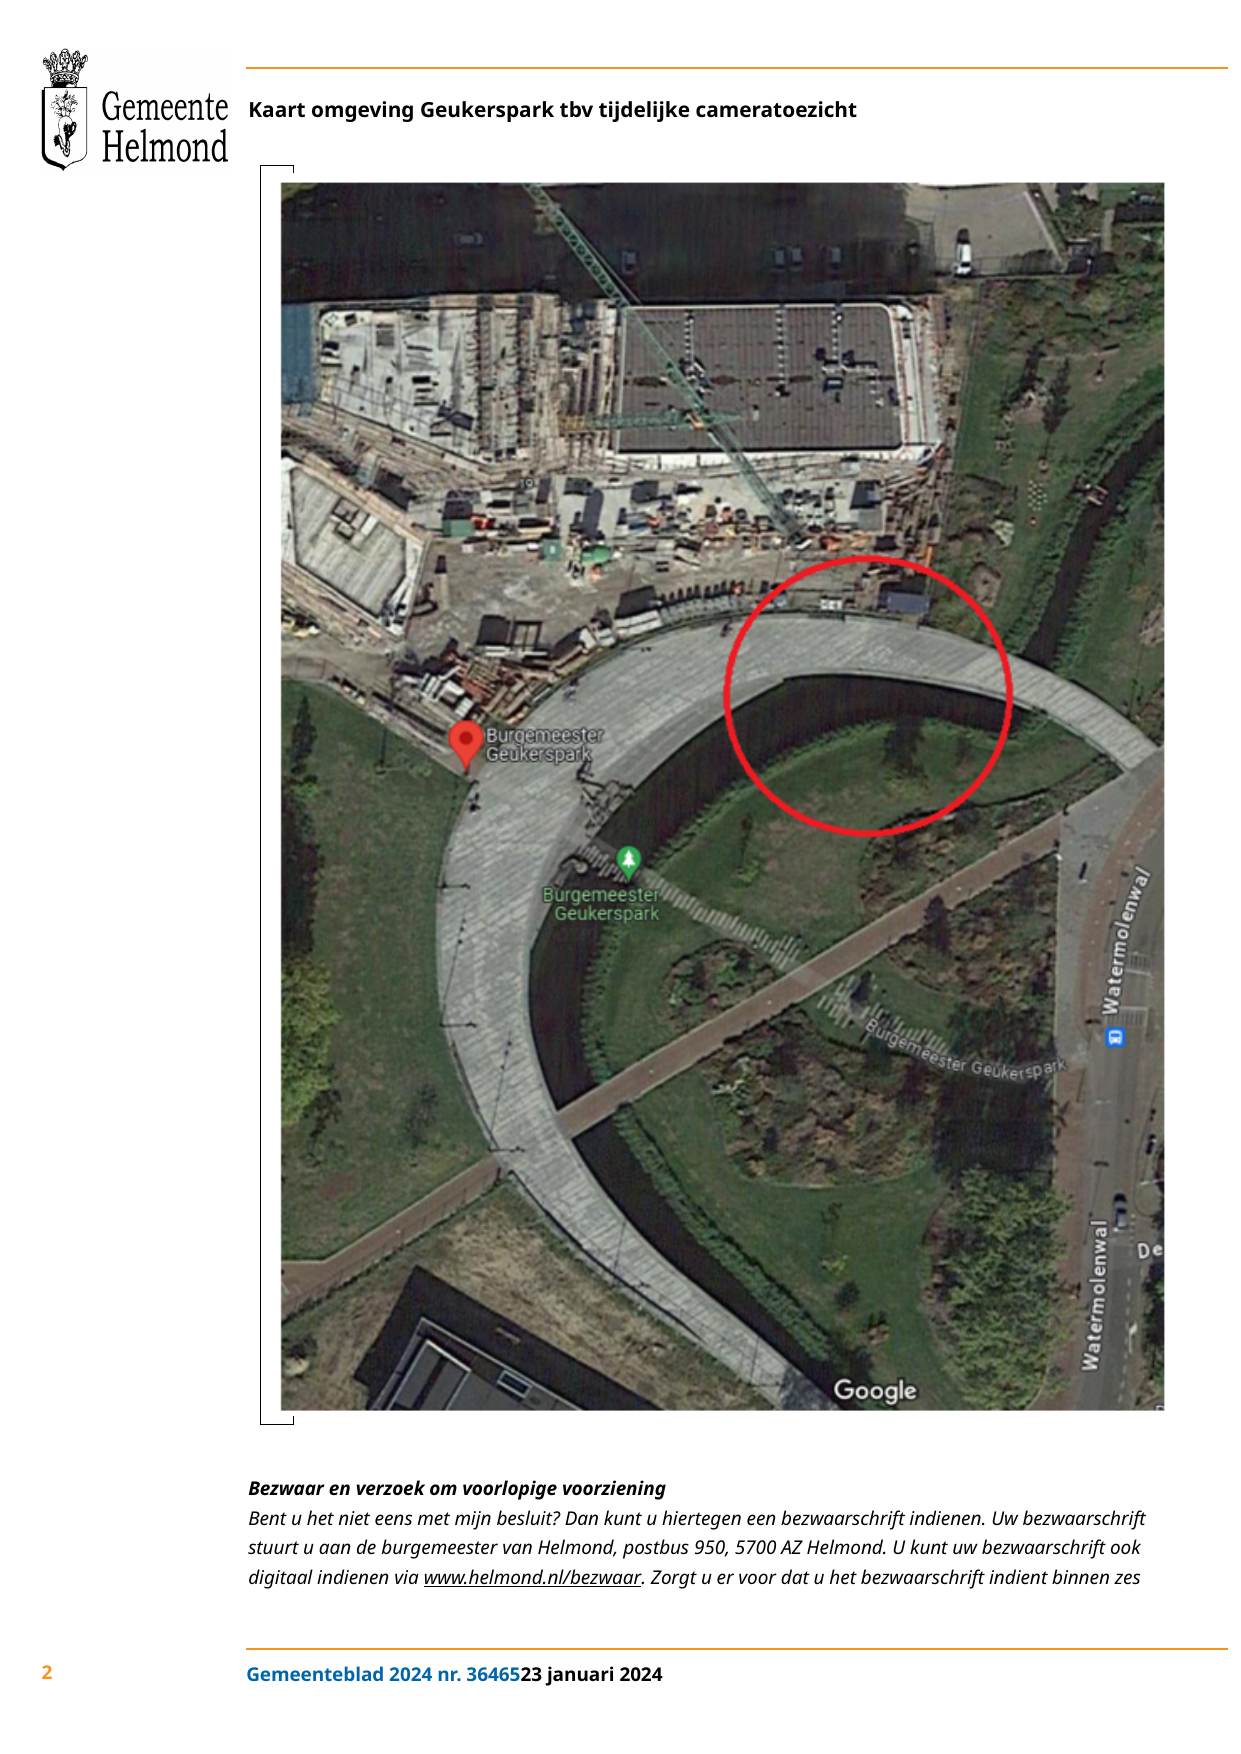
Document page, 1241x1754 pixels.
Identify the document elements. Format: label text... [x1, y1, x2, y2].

picture [41, 47, 231, 172]
text Bent u het niet eens met mijn besluit? Dan kunt u hiertegen een bezwaarschrift indienen. Uw bezwaarschrift stuurt u aan de burgemeester van Helmond, postbus 950, 5700 AZ Helmond. U kunt uw bezwaarschrift ook digitaal indienen via www.helmond.nl/bezwaar. Zorgt u er voor dat u het bezwaarschrift indient binnen zes [248, 1505, 1152, 1590]
picture [268, 173, 1173, 1416]
text Bezwaar en verzoek om voorlopige voorziening [248, 1475, 1152, 1501]
text Kaart omgeving Geukerspark tbv tijdelijke cameratoezicht [248, 95, 1152, 123]
